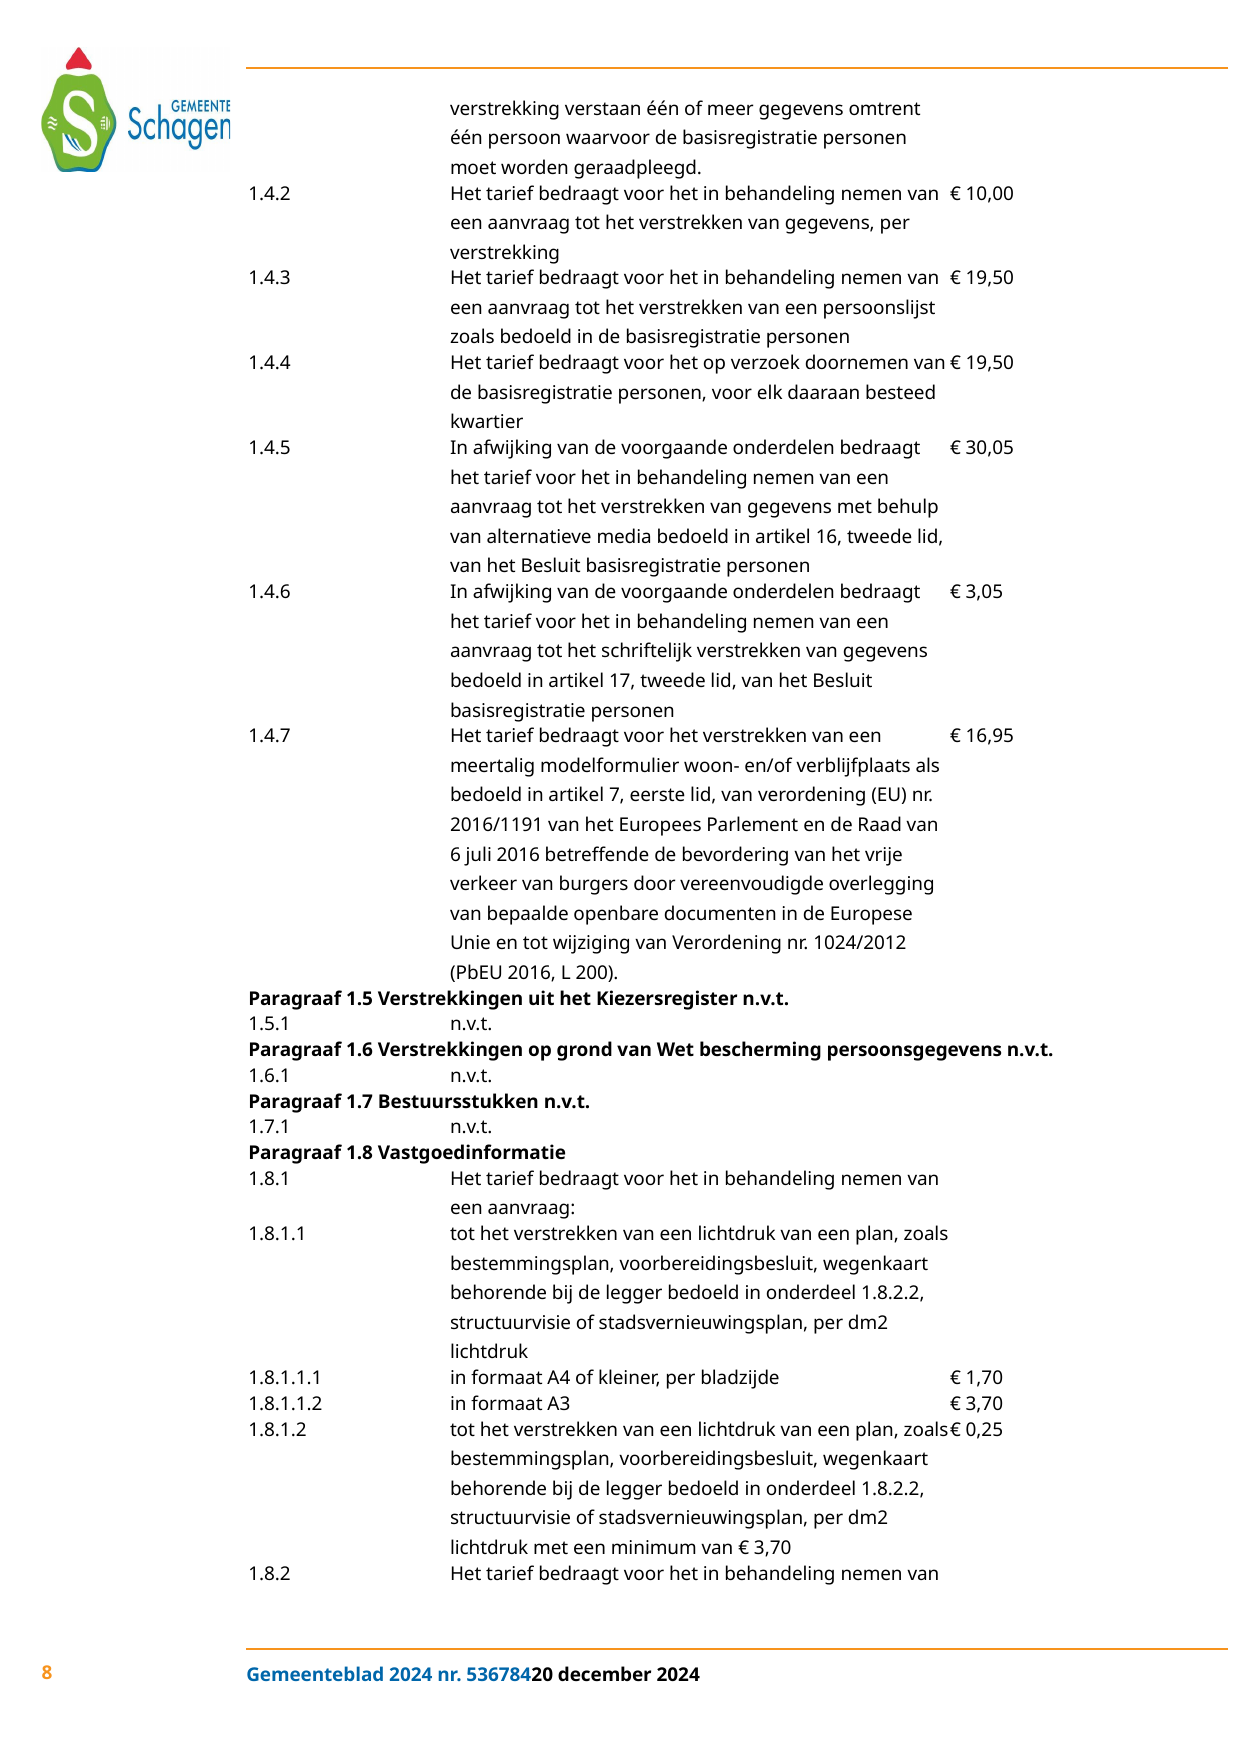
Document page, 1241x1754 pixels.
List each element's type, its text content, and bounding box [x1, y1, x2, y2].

table_cell [950, 1220, 1152, 1364]
table_cell 1.8.2 [248, 1560, 450, 1586]
table_cell [950, 1114, 1152, 1139]
table_cell € 19,50 [950, 350, 1152, 434]
table_cell n.v.t. [450, 1062, 950, 1088]
table_cell Het tarief bedraagt voor het in behandeling nemen van een aanvraag tot het verstrekken van een persoonslijst zoals bedoeld in de basisregistratie personen [450, 265, 950, 349]
table_cell Het tarief bedraagt voor het verstrekken van een meertalig modelformulier woon- en/of verblijfplaats als bedoeld in artikel 7, eerste lid, van verordening (EU) nr. 2016/1191 van het Europees Parlement en de Raad van 6 juli 2016 betreffende de bevordering van het vrije verkeer van burgers door vereenvoudigde overlegging van bepaalde openbare documenten in de Europese Unie en tot wijziging van Verordening nr. 1024/2012 (PbEU 2016, L 200). [450, 723, 950, 985]
table_cell [248, 95, 450, 180]
table_cell 1.4.6 [248, 579, 450, 722]
table_cell n.v.t. [450, 1114, 950, 1139]
table_cell Het tarief bedraagt voor het op verzoek doornemen van de basisregistratie personen, voor elk daaraan besteed kwartier [450, 350, 950, 434]
table_cell [950, 1062, 1152, 1088]
table_cell € 10,00 [950, 180, 1152, 264]
table_cell 1.8.1.1 [248, 1220, 450, 1364]
table_cell 1.4.2 [248, 180, 450, 264]
table_cell n.v.t. [450, 1011, 950, 1036]
table_cell Paragraaf 1.6 Verstrekkingen op grond van Wet bescherming persoonsgegevens n.v.t. [248, 1036, 1152, 1062]
table_cell 1.6.1 [248, 1062, 450, 1088]
table_cell in formaat A3 [450, 1390, 950, 1416]
table_cell Het tarief bedraagt voor het in behandeling nemen van een aanvraag tot het verstrekken van gegevens, per verstrekking [450, 180, 950, 264]
table_cell 1.8.1.2 [248, 1416, 450, 1560]
table_cell 1.8.1.1.2 [248, 1390, 450, 1416]
table_cell 1.5.1 [248, 1011, 450, 1036]
table_cell Het tarief bedraagt voor het in behandeling nemen van een aanvraag: [450, 1165, 950, 1220]
table_cell [950, 1165, 1152, 1220]
table_cell 1.4.4 [248, 350, 450, 434]
table_cell € 30,05 [950, 434, 1152, 578]
table_cell 1.7.1 [248, 1114, 450, 1139]
table_cell € 1,70 [950, 1364, 1152, 1390]
table_cell tot het verstrekken van een lichtdruk van een plan, zoals bestemmingsplan, voorbereidingsbesluit, wegenkaart behorende bij de legger bedoeld in onderdeel 1.8.2.2, structuurvisie of stadsvernieuwingsplan, per dm2 lichtdruk [450, 1220, 950, 1364]
picture [41, 47, 231, 172]
table_cell 1.4.7 [248, 723, 450, 985]
table_cell 1.8.1.1.1 [248, 1364, 450, 1390]
table_cell In afwijking van de voorgaande onderdelen bedraagt het tarief voor het in behandeling nemen van een aanvraag tot het schriftelijk verstrekken van gegevens bedoeld in artikel 17, tweede lid, van het Besluit basisregistratie personen [450, 579, 950, 722]
table_cell [950, 95, 1152, 180]
table_cell tot het verstrekken van een lichtdruk van een plan, zoals bestemmingsplan, voorbereidingsbesluit, wegenkaart behorende bij de legger bedoeld in onderdeel 1.8.2.2, structuurvisie of stadsvernieuwingsplan, per dm2 lichtdruk met een minimum van € 3,70 [450, 1416, 950, 1560]
table_cell 1.8.1 [248, 1165, 450, 1220]
table_cell Paragraaf 1.5 Verstrekkingen uit het Kiezersregister n.v.t. [248, 985, 1152, 1011]
table_cell [950, 1011, 1152, 1036]
table_cell Paragraaf 1.7 Bestuursstukken n.v.t. [248, 1088, 1152, 1113]
table_cell Het tarief bedraagt voor het in behandeling nemen van [450, 1560, 950, 1586]
table_cell [950, 1560, 1152, 1586]
table_cell € 3,05 [950, 579, 1152, 722]
table_cell 1.4.5 [248, 434, 450, 578]
table_cell € 16,95 [950, 723, 1152, 985]
table_cell verstrekking verstaan één of meer gegevens omtrent één persoon waarvoor de basisregistratie personen moet worden geraadpleegd. [450, 95, 950, 180]
table_cell Paragraaf 1.8 Vastgoedinformatie [248, 1139, 1152, 1165]
table_cell in formaat A4 of kleiner, per bladzijde [450, 1364, 950, 1390]
table_cell € 0,25 [950, 1416, 1152, 1560]
table_cell In afwijking van de voorgaande onderdelen bedraagt het tarief voor het in behandeling nemen van een aanvraag tot het verstrekken van gegevens met behulp van alternatieve media bedoeld in artikel 16, tweede lid, van het Besluit basisregistratie personen [450, 434, 950, 578]
table_cell 1.4.3 [248, 265, 450, 349]
table_cell € 3,70 [950, 1390, 1152, 1416]
table_cell € 19,50 [950, 265, 1152, 349]
